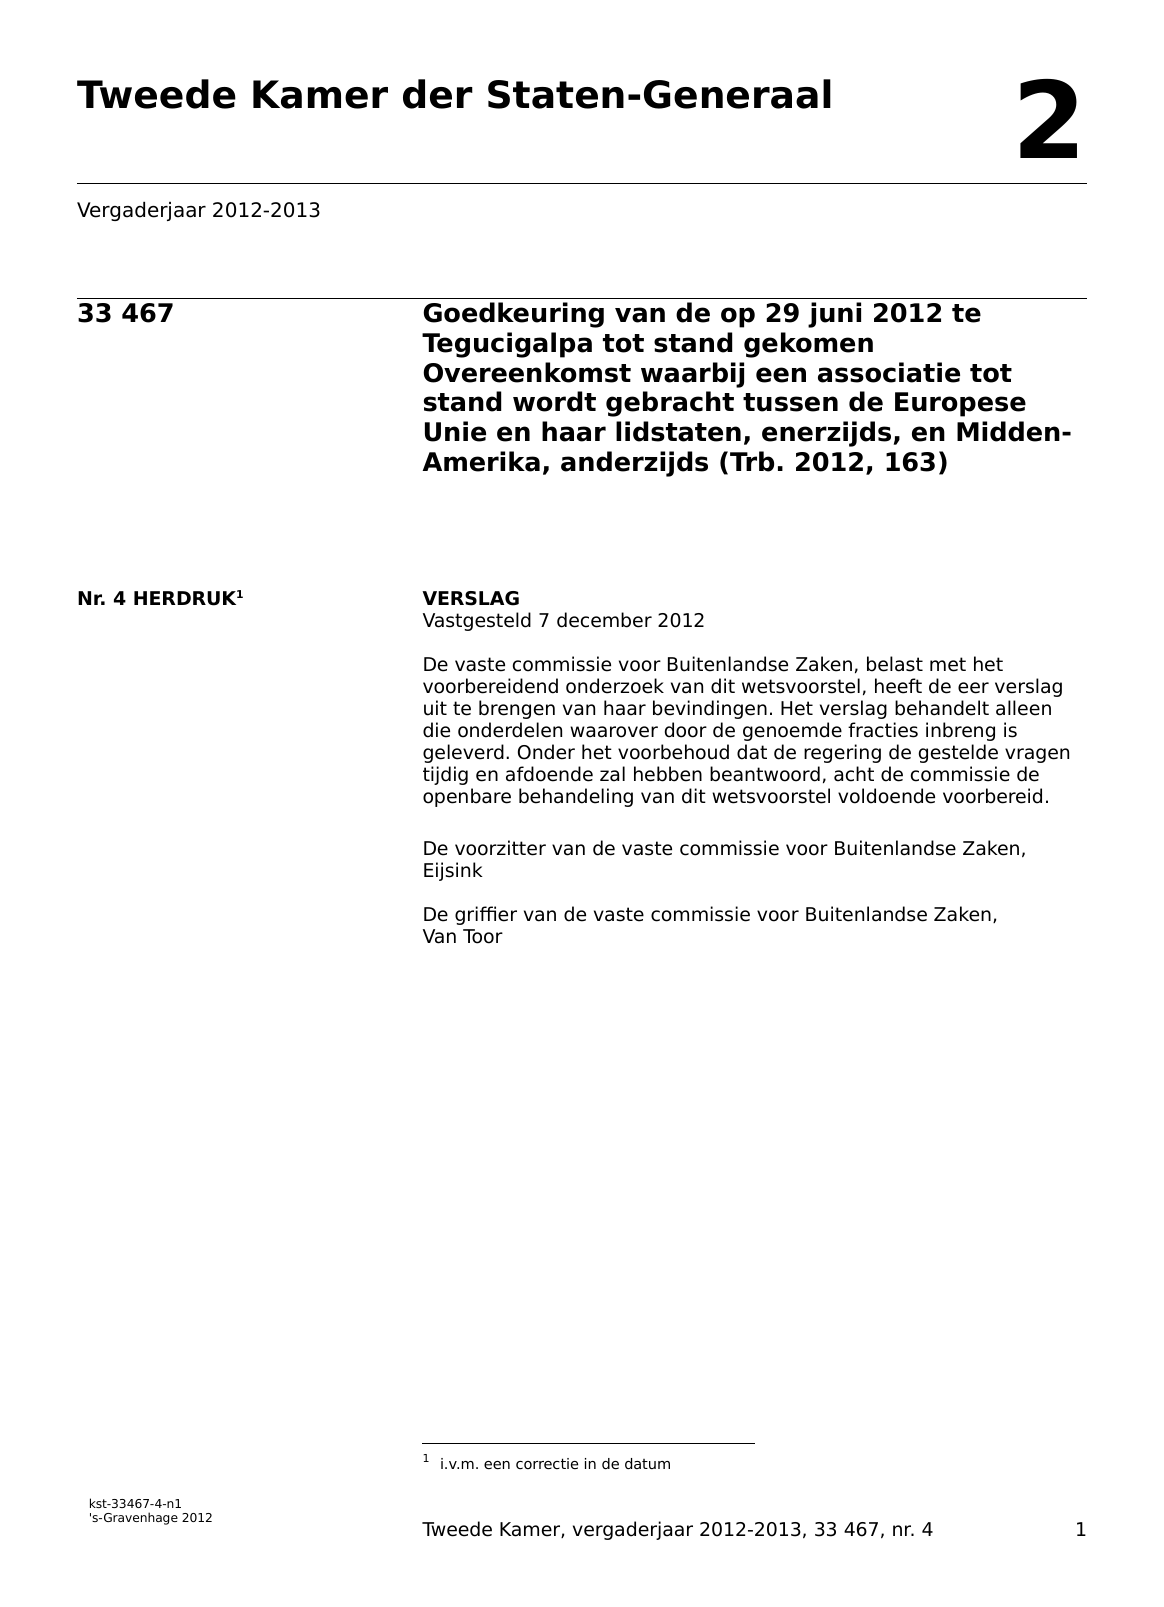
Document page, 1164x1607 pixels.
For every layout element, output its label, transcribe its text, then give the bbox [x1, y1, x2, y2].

text 's-Gravenhage 2012 [88, 1511, 323, 1525]
text De vaste commissie voor Buitenlandse Zaken, belast met het voorbereidend onderzoek van dit wetsvoorstel, heeft de eer verslag uit te brengen van haar bevindingen. Het verslag behandelt alleen die onderdelen waarover door de genoemde fracties inbreng is geleverd. Onder het voorbehoud dat de regering de gestelde vragen tijdig en afdoende zal hebben beantwoord, acht de commissie de openbare behandeling van dit wetsvoorstel voldoende voorbereid. [422, 654, 1087, 808]
text kst-33467-4-n1 [88, 1497, 323, 1511]
text De griffier van de vaste commissie voor Buitenlandse Zaken, Van Toor [422, 904, 1087, 948]
text i.v.m. een correctie in de datum [422, 1452, 1087, 1474]
text De voorzitter van de vaste commissie voor Buitenlandse Zaken, Eijsink [422, 838, 1087, 882]
subtitle 33 467 Goedkeuring van de op 29 juni 2012 te Tegucigalpa tot stand gekomen Overeenkomst waarbij een associatie tot stand wordt gebracht tussen de Europese Unie en haar lidstaten, enerzijds, en Midden-Amerika, anderzijds (Trb. 2012, 163) [77, 299, 1087, 477]
text Vastgesteld 7 december 2012 [422, 610, 1087, 632]
table_header 2 [886, 59, 1087, 183]
subtitle Nr. 4 HERDRUK VERSLAG [77, 588, 1087, 610]
table_header Tweede Kamer der Staten-Generaal [77, 59, 886, 183]
table_cell Vergaderjaar 2012-2013 [77, 184, 1087, 298]
